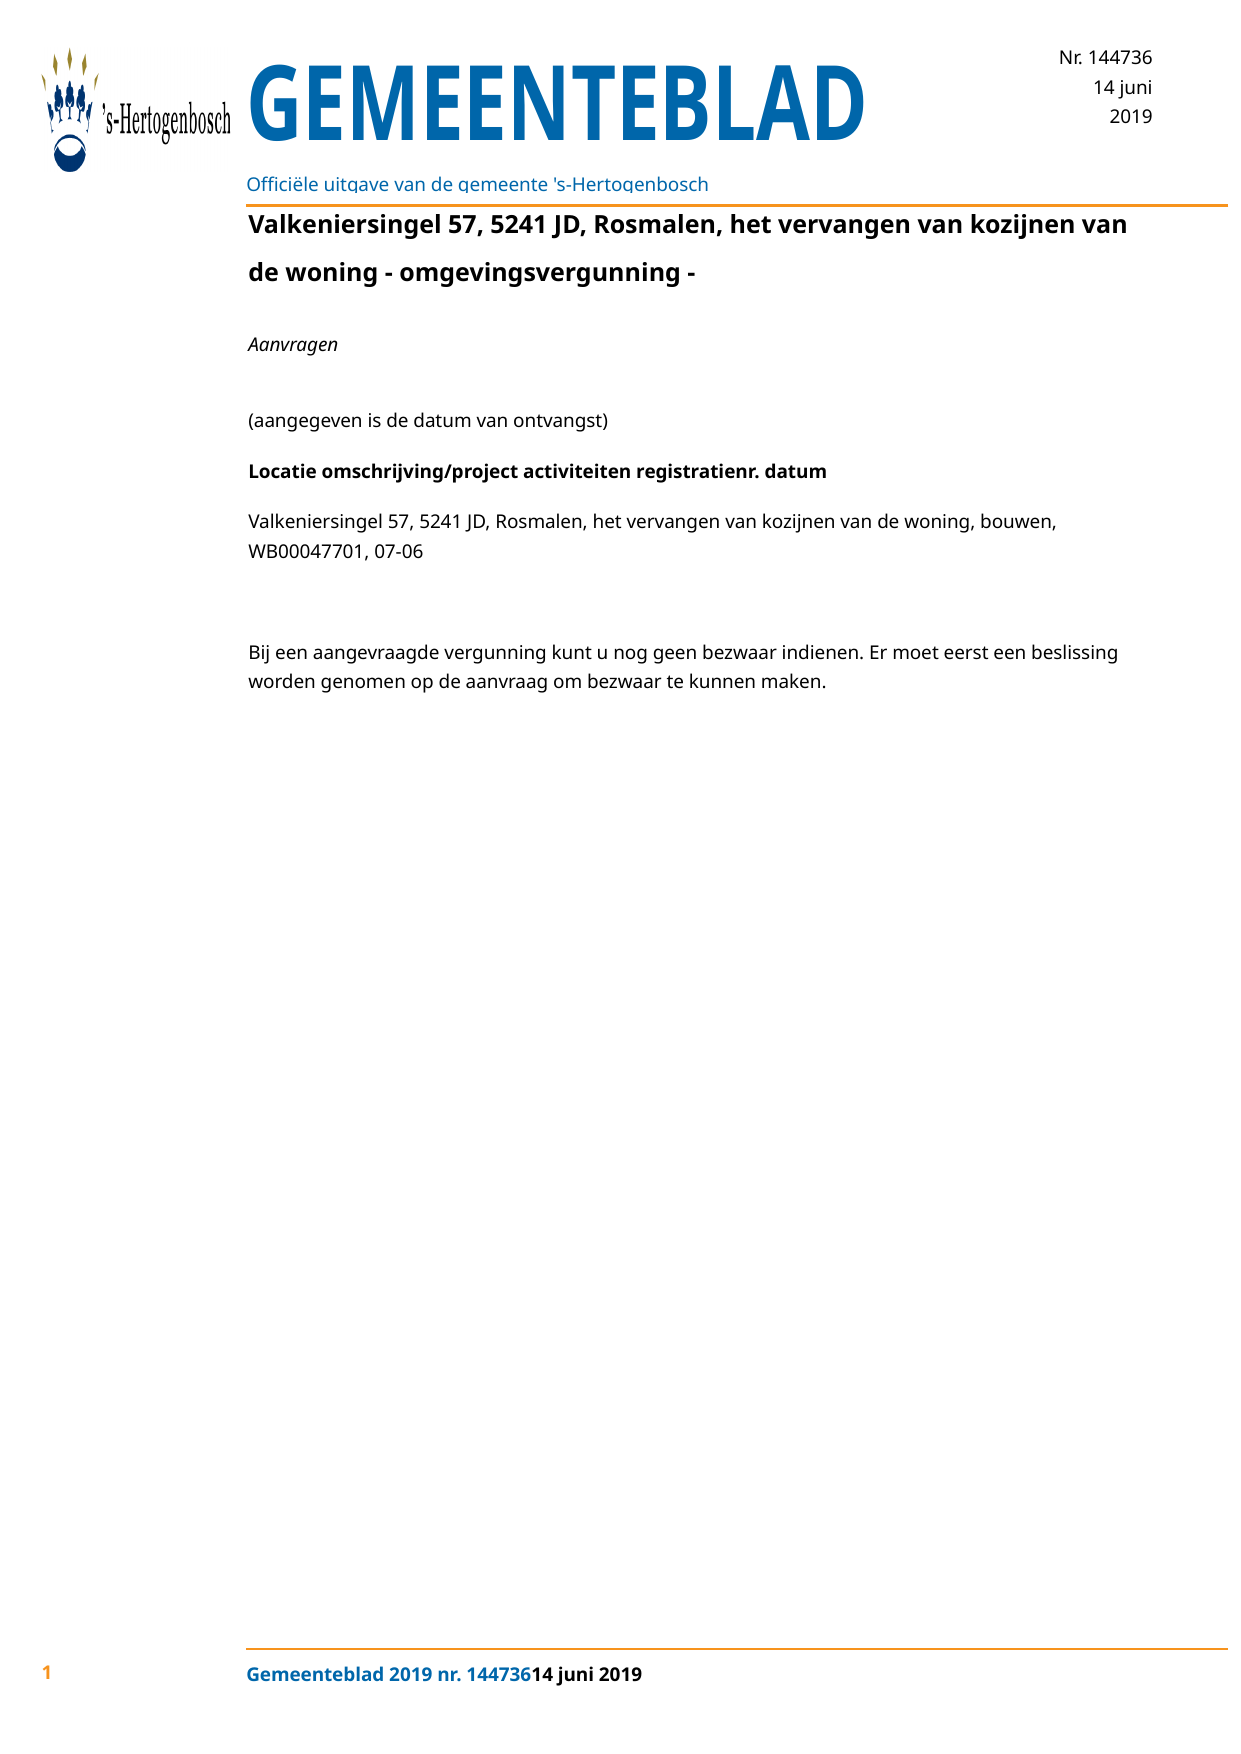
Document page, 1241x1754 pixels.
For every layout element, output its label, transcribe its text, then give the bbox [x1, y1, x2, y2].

text Bij een aangevraagde vergunning kunt u nog geen bezwaar indienen. Er moet eerst een beslissing worden genomen op de aanvraag om bezwaar te kunnen maken. [248, 639, 1152, 694]
text (aangegeven is de datum van ontvangst) [248, 408, 1152, 433]
picture [41, 47, 231, 172]
text Valkeniersingel 57, 5241 JD, Rosmalen, het vervangen van kozijnen van de woning, bouwen, WB00047701, 07-06 [248, 508, 1152, 564]
text Aanvragen [248, 331, 1152, 357]
text Locatie omschrijving/project activiteiten registratienr. datum [248, 458, 1152, 484]
text Valkeniersingel 57, 5241 JD, Rosmalen, het vervangen van kozijnen van de woning - omgevingsvergunning - [248, 207, 1152, 288]
